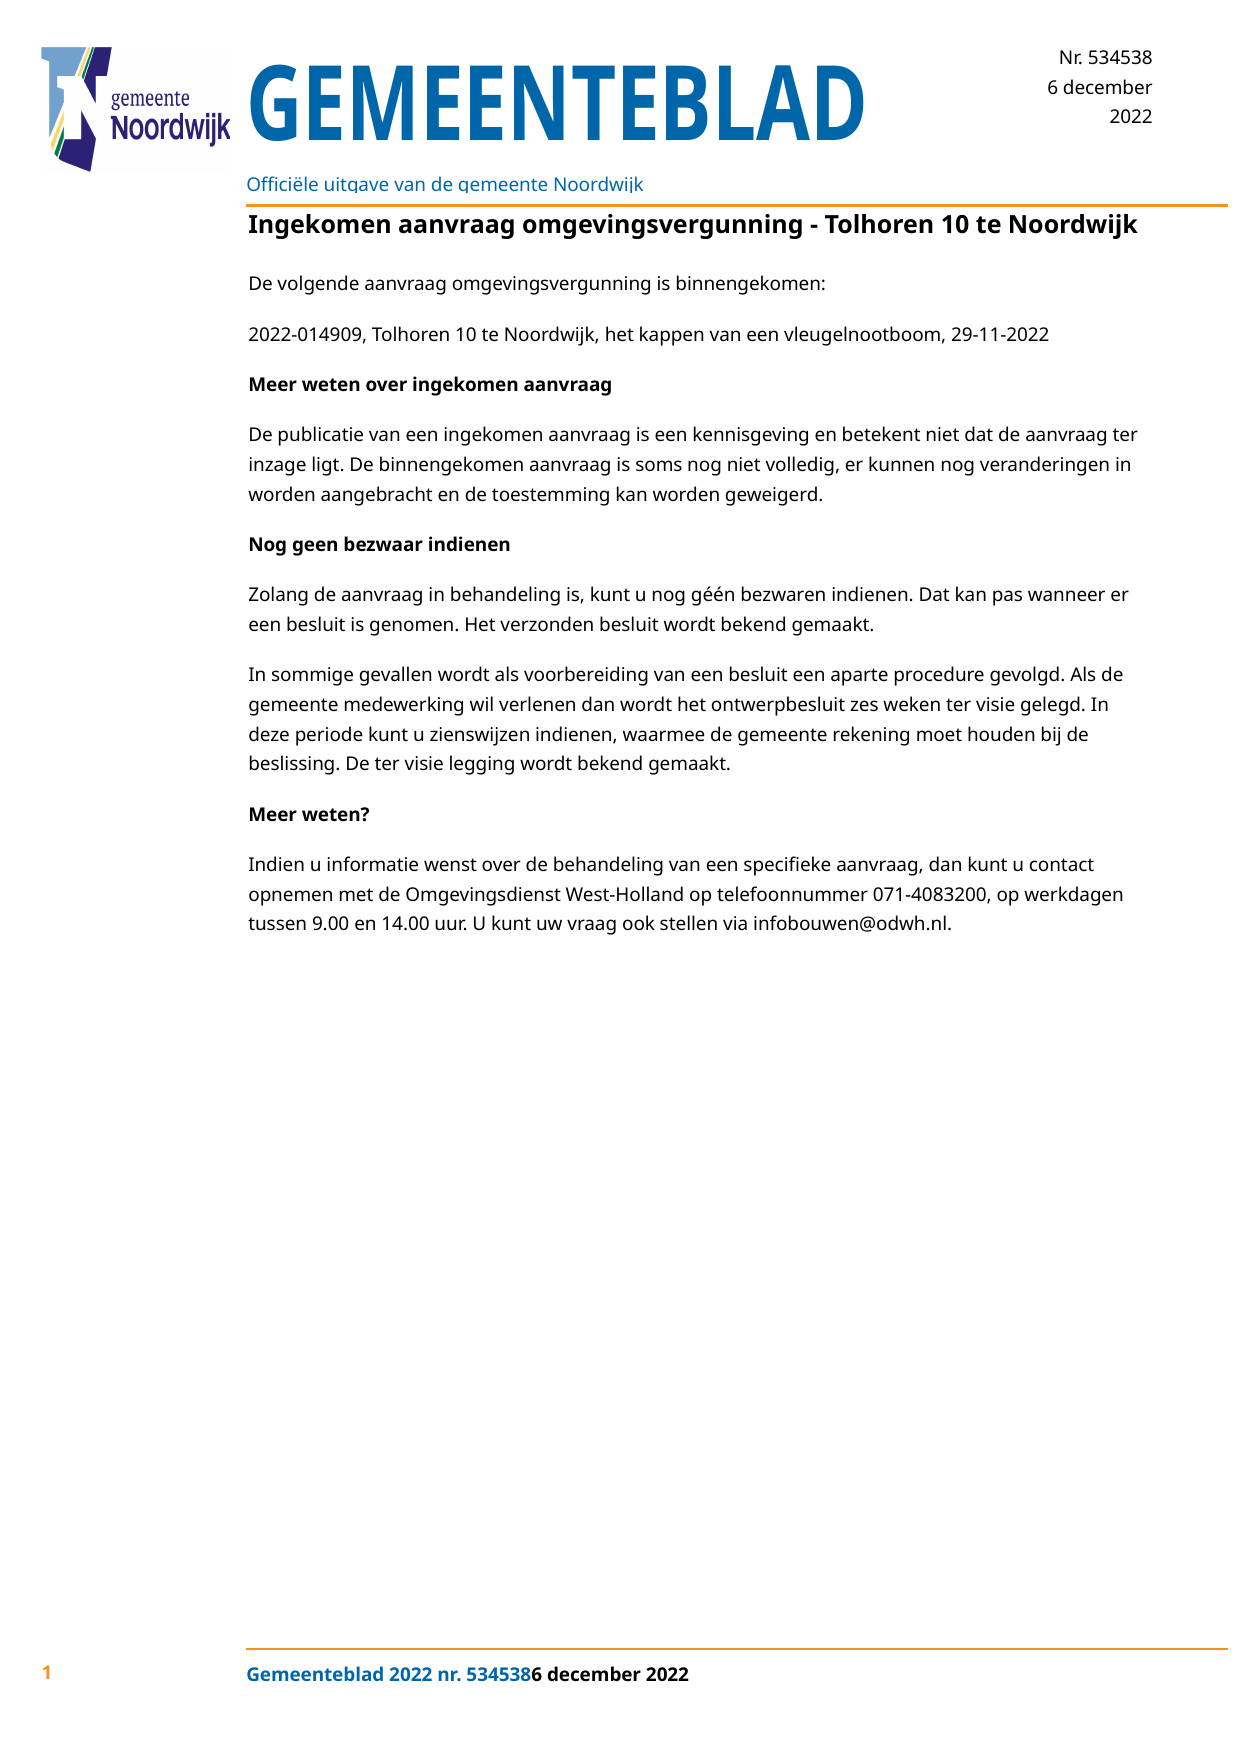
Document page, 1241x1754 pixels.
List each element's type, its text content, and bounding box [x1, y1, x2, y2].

text 2022-014909, Tolhoren 10 te Noordwijk, het kappen van een vleugelnootboom, 29-11-2022 [248, 321, 1152, 346]
text Indien u informatie wenst over de behandeling van een specifieke aanvraag, dan kunt u contact opnemen met de Omgevingsdienst West-Holland op telefoonnummer 071-4083200, op werkdagen tussen 9.00 en 14.00 uur. U kunt uw vraag ook stellen via infobouwen@odwh.nl. [248, 851, 1152, 936]
text De volgende aanvraag omgevingsvergunning is binnengekomen: [248, 270, 1152, 296]
picture [41, 47, 231, 172]
text Ingekomen aanvraag omgevingsvergunning - Tolhoren 10 te Noordwijk [248, 207, 1152, 241]
text Nog geen bezwaar indienen [248, 531, 1152, 557]
text Zolang de aanvraag in behandeling is, kunt u nog géén bezwaren indienen. Dat kan pas wanneer er een besluit is genomen. Het verzonden besluit wordt bekend gemaakt. [248, 582, 1152, 637]
text In sommige gevallen wordt als voorbereiding van een besluit een aparte procedure gevolgd. Als de gemeente medewerking wil verlenen dan wordt het ontwerpbesluit zes weken ter visie gelegd. In deze periode kunt u zienswijzen indienen, waarmee de gemeente rekening moet houden bij de beslissing. De ter visie legging wordt bekend gemaakt. [248, 662, 1152, 776]
text Meer weten over ingekomen aanvraag [248, 371, 1152, 397]
text De publicatie van een ingekomen aanvraag is een kennisgeving en betekent niet dat de aanvraag ter inzage ligt. De binnengekomen aanvraag is soms nog niet volledig, er kunnen nog veranderingen in worden aangebracht en de toestemming kan worden geweigerd. [248, 422, 1152, 506]
text Meer weten? [248, 801, 1152, 826]
